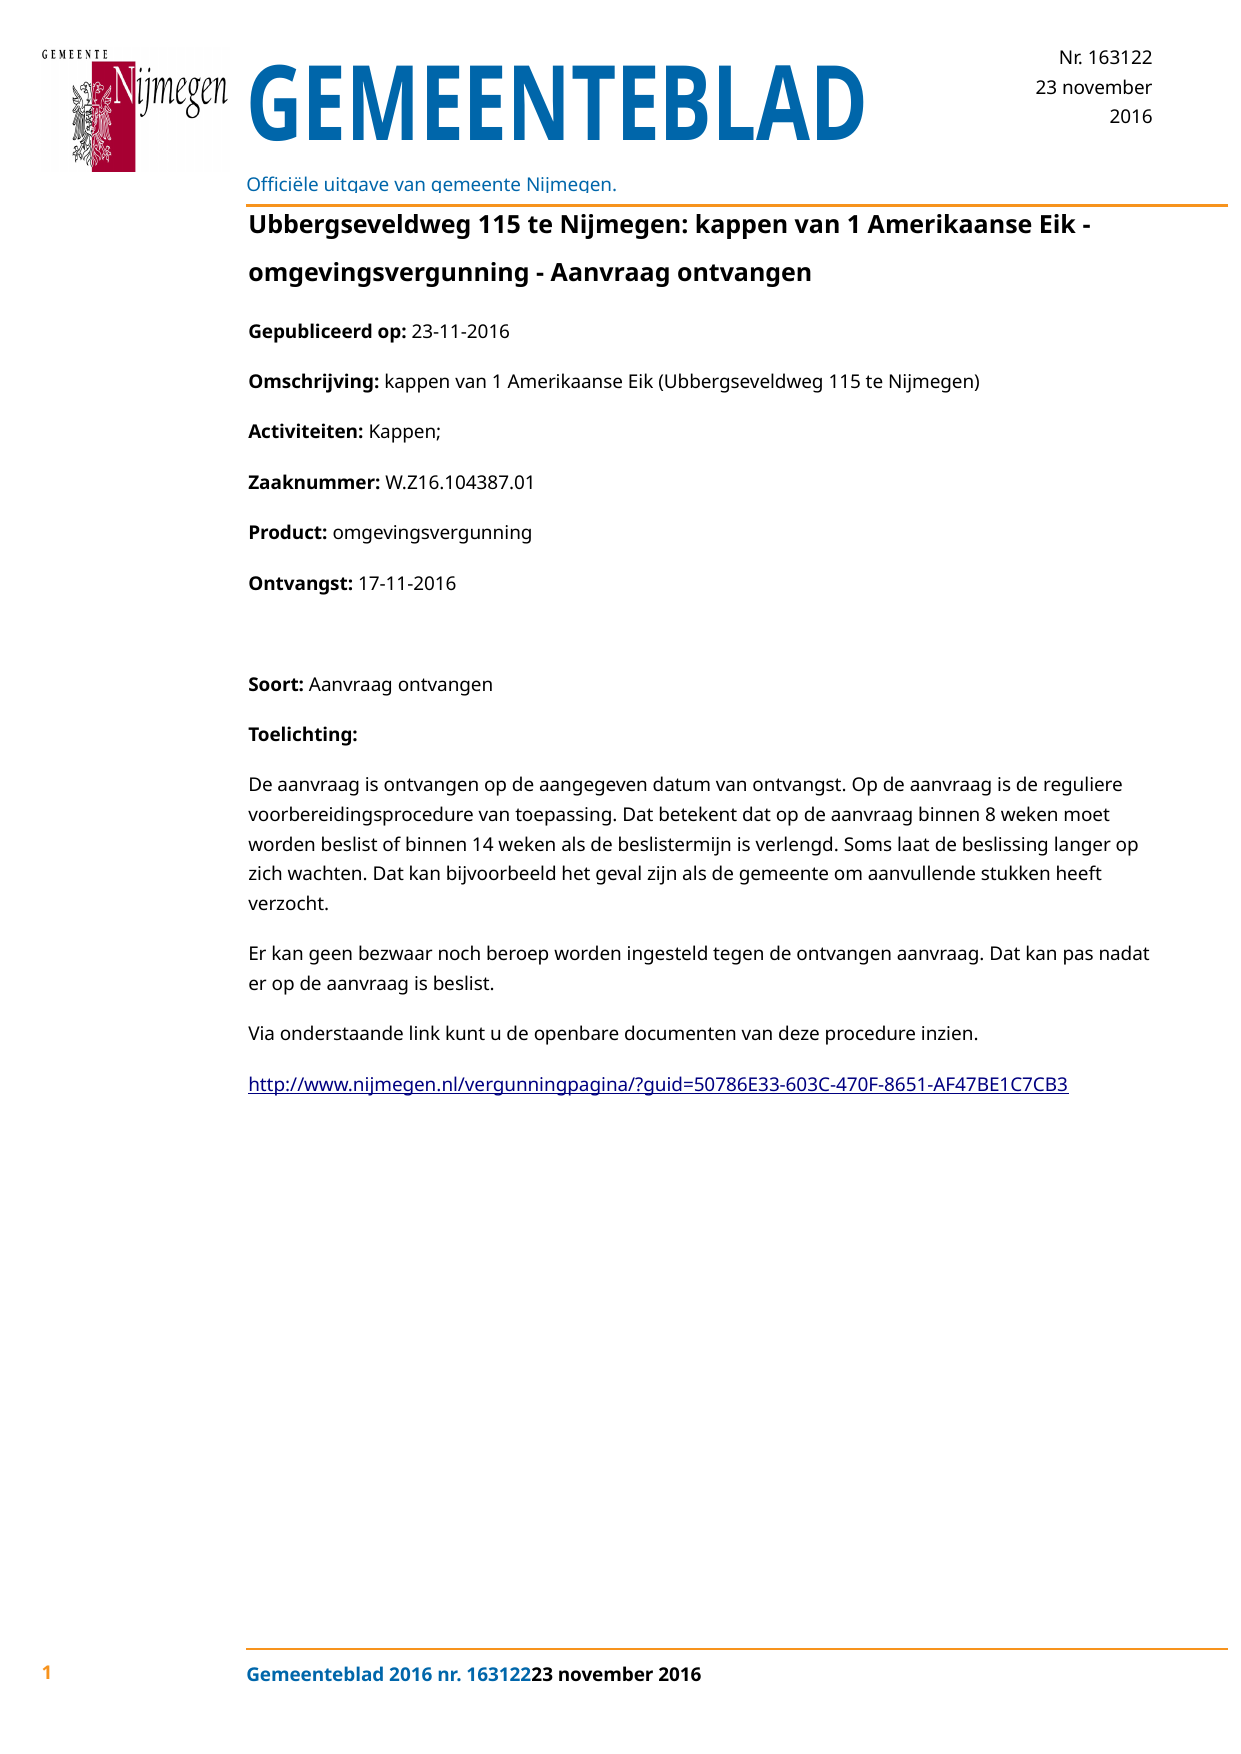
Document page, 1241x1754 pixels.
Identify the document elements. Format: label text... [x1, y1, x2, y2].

picture [41, 47, 231, 172]
text http://www.nijmegen.nl/vergunningpagina/?guid=50786E33-603C-470F-8651-AF47BE1C7CB3 [248, 1071, 1152, 1097]
text Omschrijving: kappen van 1 Amerikaanse Eik (Ubbergseveldweg 115 te Nijmegen) [248, 368, 1152, 394]
text Gepubliceerd op: 23-11-2016 [248, 318, 1152, 344]
text Ontvangst: 17-11-2016 [248, 570, 1152, 596]
text Toelichting: [248, 721, 1152, 747]
text Ubbergseveldweg 115 te Nijmegen: kappen van 1 Amerikaanse Eik - omgevingsvergunning - Aanvraag ontvangen [248, 207, 1152, 288]
text Via onderstaande link kunt u de openbare documenten van deze procedure inzien. [248, 1020, 1152, 1046]
text Activiteiten: Kappen; [248, 419, 1152, 444]
text Soort: Aanvraag ontvangen [248, 671, 1152, 697]
text Zaaknummer: W.Z16.104387.01 [248, 469, 1152, 495]
text Er kan geen bezwaar noch beroep worden ingesteld tegen de ontvangen aanvraag. Dat kan pas nadat er op de aanvraag is beslist. [248, 940, 1152, 996]
text Product: omgevingsvergunning [248, 519, 1152, 545]
text De aanvraag is ontvangen op de aangegeven datum van ontvangst. Op de aanvraag is de reguliere voorbereidingsprocedure van toepassing. Dat betekent dat op de aanvraag binnen 8 weken moet worden beslist of binnen 14 weken als de beslistermijn is verlengd. Soms laat de beslissing langer op zich wachten. Dat kan bijvoorbeeld het geval zijn als de gemeente om aanvullende stukken heeft verzocht. [248, 772, 1152, 916]
